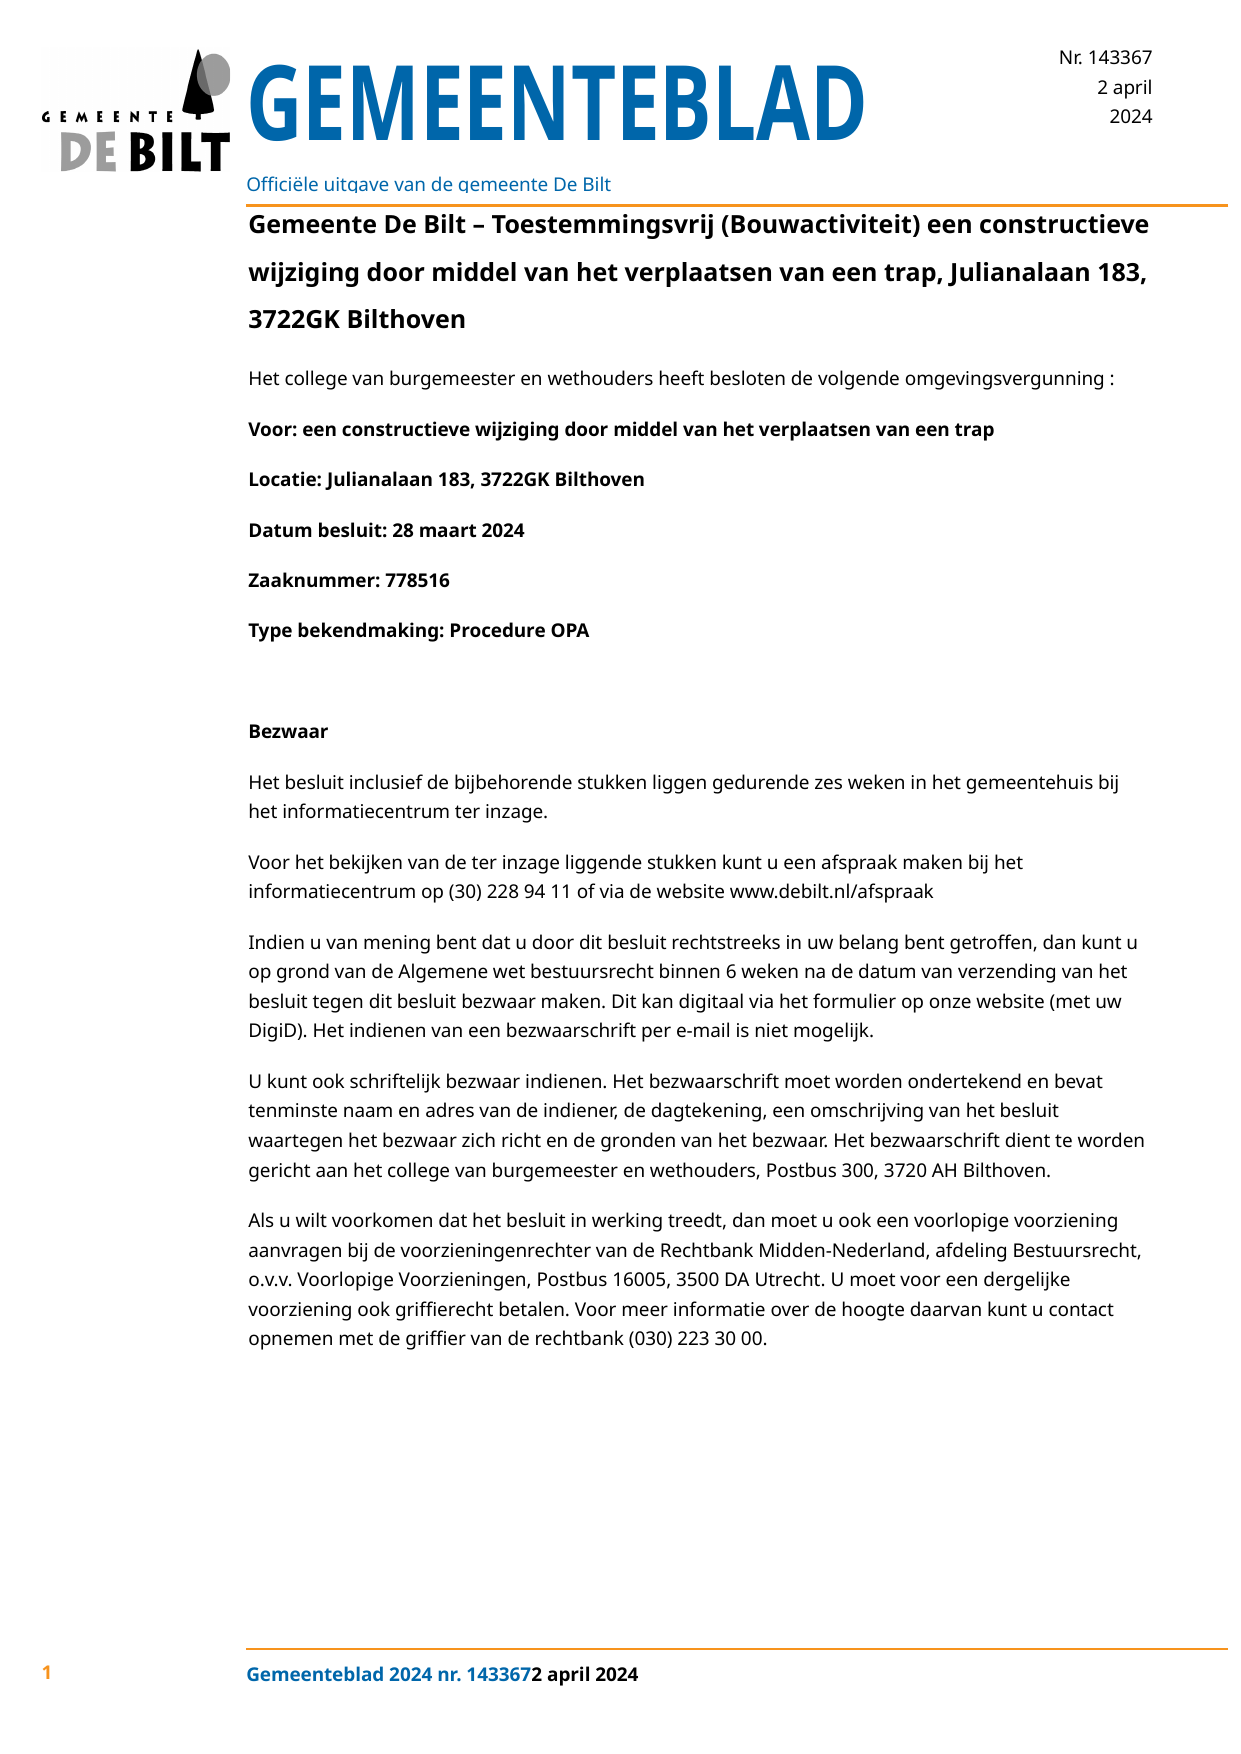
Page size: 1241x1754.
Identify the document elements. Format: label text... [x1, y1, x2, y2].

text Locatie: Julianalaan 183, 3722GK Bilthoven [248, 466, 1152, 492]
text Type bekendmaking: Procedure OPA [248, 618, 1152, 643]
picture [41, 47, 231, 172]
text Voor: een constructieve wijziging door middel van het verplaatsen van een trap [248, 416, 1152, 442]
text Voor het bekijken van de ter inzage liggende stukken kunt u een afspraak maken bij het informatiecentrum op (30) 228 94 11 of via de website www.debilt.nl/afspraak [248, 849, 1152, 904]
text Zaaknummer: 778516 [248, 567, 1152, 593]
text Datum besluit: 28 maart 2024 [248, 517, 1152, 542]
text Indien u van mening bent dat u door dit besluit rechtstreeks in uw belang bent getroffen, dan kunt u op grond van de Algemene wet bestuursrecht binnen 6 weken na de datum van verzending van het besluit tegen dit besluit bezwaar maken. Dit kan digitaal via het formulier op onze website (met uw DigiD). Het indienen van een bezwaarschrift per e-mail is niet mogelijk. [248, 929, 1152, 1043]
text U kunt ook schriftelijk bezwaar indienen. Het bezwaarschrift moet worden ondertekend en bevat tenminste naam en adres van de indiener, de dagtekening, een omschrijving van het besluit waartegen het bezwaar zich richt en de gronden van het bezwaar. Het bezwaarschrift dient te worden gericht aan het college van burgemeester en wethouders, Postbus 300, 3720 AH Bilthoven. [248, 1068, 1152, 1182]
text Bezwaar [248, 718, 1152, 744]
text Het college van burgemeester en wethouders heeft besloten de volgende omgevingsvergunning : [248, 366, 1152, 391]
text Gemeente De Bilt – Toestemmingsvrij (Bouwactiviteit) een constructieve wijziging door middel van het verplaatsen van een trap, Julianalaan 183, 3722GK Bilthoven [248, 207, 1152, 336]
text Het besluit inclusief de bijbehorende stukken liggen gedurende zes weken in het gemeentehuis bij het informatiecentrum ter inzage. [248, 769, 1152, 824]
text Als u wilt voorkomen dat het besluit in werking treedt, dan moet u ook een voorlopige voorziening aanvragen bij de voorzieningenrechter van de Rechtbank Midden-Nederland, afdeling Bestuursrecht, o.v.v. Voorlopige Voorzieningen, Postbus 16005, 3500 DA Utrecht. U moet voor een dergelijke voorziening ook griffierecht betalen. Voor meer informatie over de hoogte daarvan kunt u contact opnemen met de griffier van de rechtbank (030) 223 30 00. [248, 1207, 1152, 1351]
